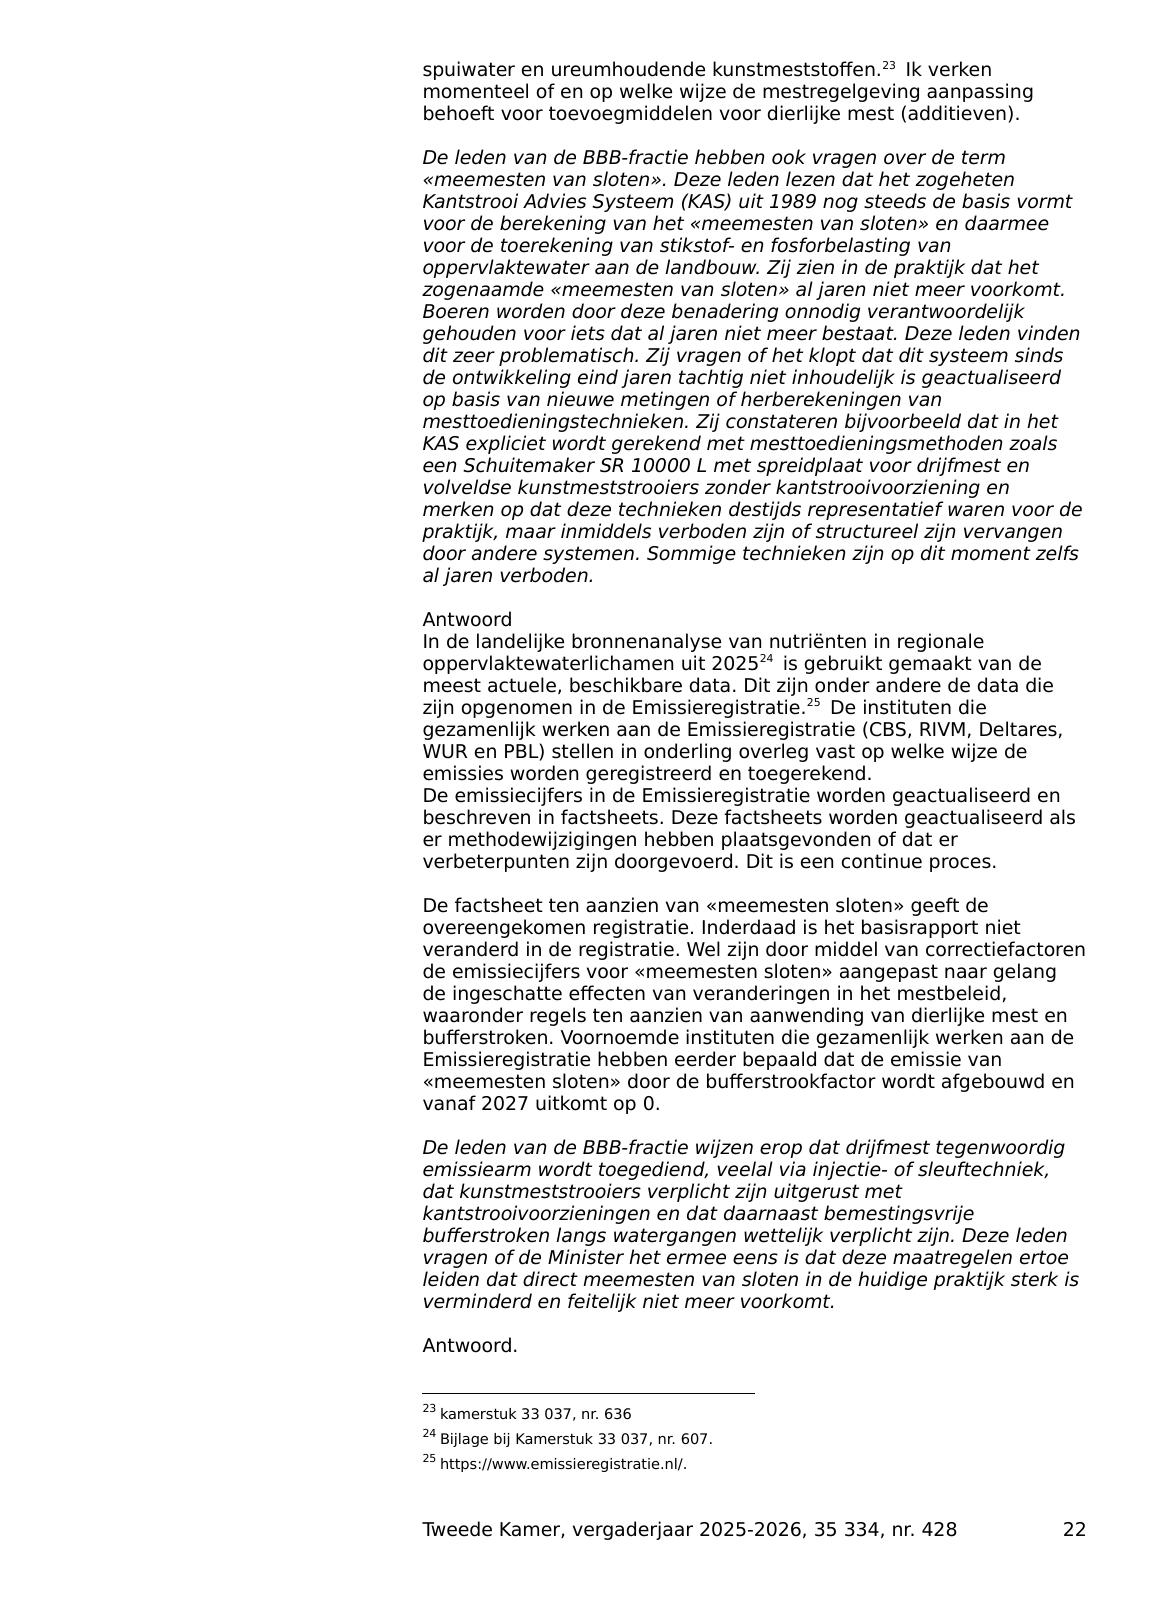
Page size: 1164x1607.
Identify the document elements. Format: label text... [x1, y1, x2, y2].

text De leden van de BBB-fractie wijzen erop dat drijfmest tegenwoordig emissiearm wordt toegediend, veelal via injectie- of sleuftechniek, dat kunstmeststrooiers verplicht zijn uitgerust met kantstrooivoorzieningen en dat daarnaast bemestingsvrije bufferstroken langs watergangen wettelijk verplicht zijn. Deze leden vragen of de Minister het ermee eens is dat deze maatregelen ertoe leiden dat direct meemesten van sloten in de huidige praktijk sterk is verminderd en feitelijk niet meer voorkomt. [422, 1137, 1087, 1313]
text spuiwater en ureumhoudende kunstmeststoffen. Ik verken momenteel of en op welke wijze de mestregelgeving aanpassing behoeft voor toevoegmiddelen voor dierlijke mest (additieven). [422, 59, 1087, 125]
text Bijlage bij Kamerstuk 33 037, nr. 607. [422, 1427, 1087, 1449]
text kamerstuk 33 037, nr. 636 [422, 1402, 1087, 1424]
text De leden van de BBB-fractie hebben ook vragen over de term «meemesten van sloten». Deze leden lezen dat het zogeheten Kantstrooi Advies Systeem (KAS) uit 1989 nog steeds de basis vormt voor de berekening van het «meemesten van sloten» en daarmee voor de toerekening van stikstof- en fosforbelasting van oppervlaktewater aan de landbouw. Zij zien in de praktijk dat het zogenaamde «meemesten van sloten» al jaren niet meer voorkomt. Boeren worden door deze benadering onnodig verantwoordelijk gehouden voor iets dat al jaren niet meer bestaat. Deze leden vinden dit zeer problematisch. Zij vragen of het klopt dat dit systeem sinds de ontwikkeling eind jaren tachtig niet inhoudelijk is geactualiseerd op basis van nieuwe metingen of herberekeningen van mesttoedieningstechnieken. Zij constateren bijvoorbeeld dat in het KAS expliciet wordt gerekend met mesttoedieningsmethoden zoals een Schuitemaker SR 10000 L met spreidplaat voor drijfmest en volveldse kunstmeststrooiers zonder kantstrooivoorziening en merken op dat deze technieken destijds representatief waren voor de praktijk, maar inmiddels verboden zijn of structureel zijn vervangen door andere systemen. Sommige technieken zijn op dit moment zelfs al jaren verboden. [422, 147, 1087, 587]
text De emissiecijfers in de Emissieregistratie worden geactualiseerd en beschreven in factsheets. Deze factsheets worden geactualiseerd als er methodewijzigingen hebben plaatsgevonden of dat er verbeterpunten zijn doorgevoerd. Dit is een continue proces. [422, 785, 1087, 873]
text Antwoord. [422, 1335, 1087, 1357]
text In de landelijke bronnenanalyse van nutriënten in regionale oppervlaktewaterlichamen uit 2025 is gebruikt gemaakt van de meest actuele, beschikbare data. Dit zijn onder andere de data die zijn opgenomen in de Emissieregistratie. De instituten die gezamenlijk werken aan de Emissieregistratie (CBS, RIVM, Deltares, WUR en PBL) stellen in onderling overleg vast op welke wijze de emissies worden geregistreerd en toegerekend. [422, 631, 1087, 785]
text Antwoord [422, 609, 1087, 631]
text De factsheet ten aanzien van «meemesten sloten» geeft de overeengekomen registratie. Inderdaad is het basisrapport niet veranderd in de registratie. Wel zijn door middel van correctiefactoren de emissiecijfers voor «meemesten sloten» aangepast naar gelang de ingeschatte effecten van veranderingen in het mestbeleid, waaronder regels ten aanzien van aanwending van dierlijke mest en bufferstroken. Voornoemde instituten die gezamenlijk werken aan de Emissieregistratie hebben eerder bepaald dat de emissie van «meemesten sloten» door de bufferstrookfactor wordt afgebouwd en vanaf 2027 uitkomt op 0. [422, 895, 1087, 1115]
text https://www.emissieregistratie.nl/. [422, 1452, 1087, 1474]
